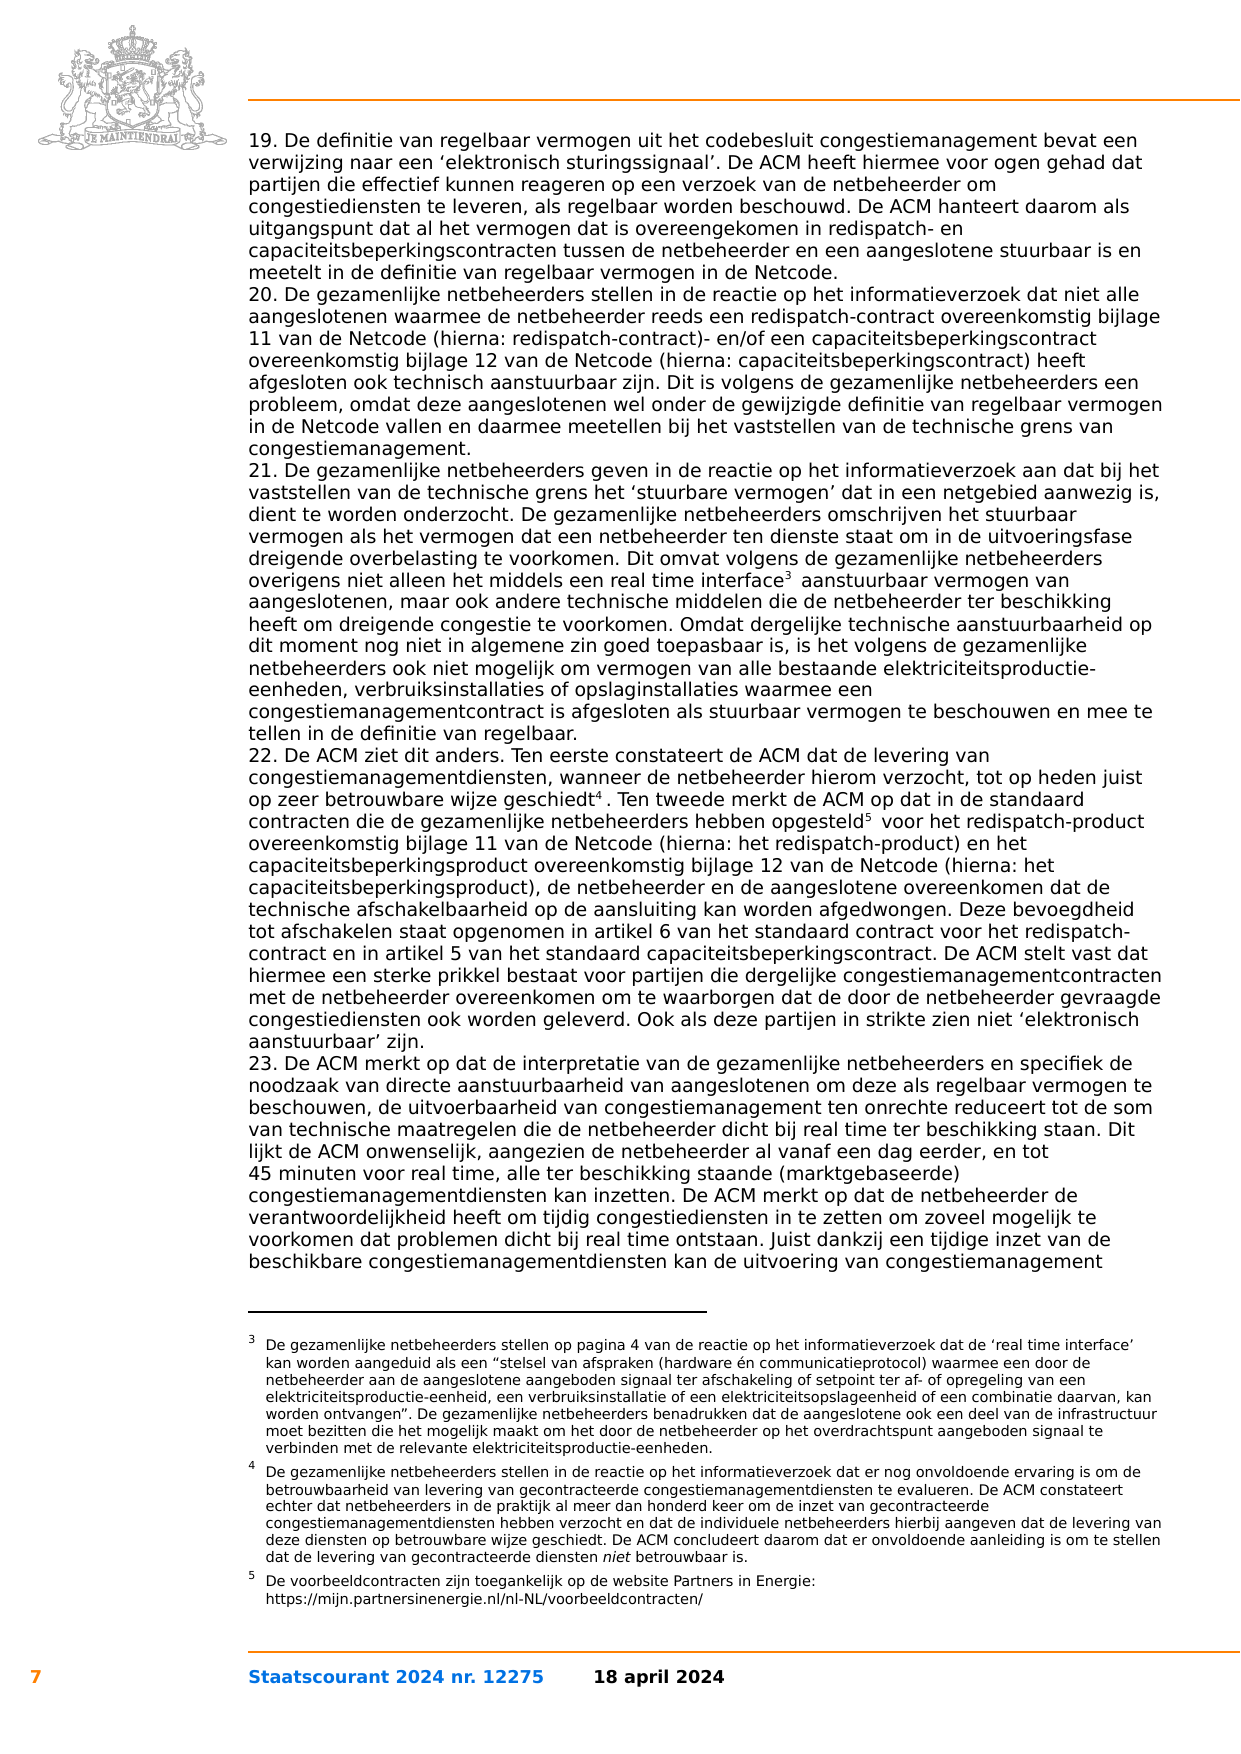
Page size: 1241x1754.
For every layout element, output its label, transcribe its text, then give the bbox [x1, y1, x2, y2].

text De gezamenlijke netbeheerders stellen op pagina 4 van de reactie op het informatieverzoek dat de ‘real time interface’ kan worden aangeduid als een “stelsel van afspraken (hardware én communicatieprotocol) waarmee een door de netbeheerder aan de aangeslotene aangeboden signaal ter afschakeling of setpoint ter af- of opregeling van een elektriciteitsproductie-eenheid, een verbruiksinstallatie of een elektriciteitsopslageenheid of een combinatie daarvan, kan worden ontvangen”. De gezamenlijke netbeheerders benadrukken dat de aangeslotene ook een deel van de infrastructuur moet bezitten die het mogelijk maakt om het door de netbeheerder op het overdrachtspunt aangeboden signaal te verbinden met de relevante elektriciteitsproductie-eenheden. [248, 1333, 1163, 1457]
text De gezamenlijke netbeheerders stellen in de reactie op het informatieverzoek dat er nog onvoldoende ervaring is om de betrouwbaarheid van levering van gecontracteerde congestiemanagementdiensten te evalueren. De ACM constateert echter dat netbeheerders in de praktijk al meer dan honderd keer om de inzet van gecontracteerde congestiemanagementdiensten hebben verzocht en dat de individuele netbeheerders hierbij aangeven dat de levering van deze diensten op betrouwbare wijze geschiedt. De ACM concludeert daarom dat er onvoldoende aanleiding is om te stellen dat de levering van gecontracteerde diensten niet betrouwbaar is. [248, 1459, 1163, 1566]
picture [38, 25, 227, 150]
text 20. De gezamenlijke netbeheerders stellen in de reactie op het informatieverzoek dat niet alle aangeslotenen waarmee de netbeheerder reeds een redispatch-contract overeenkomstig bijlage 11 van de Netcode (hierna: redispatch-contract)- en/of een capaciteitsbeperkingscontract overeenkomstig bijlage 12 van de Netcode (hierna: capaciteitsbeperkingscontract) heeft afgesloten ook technisch aanstuurbaar zijn. Dit is volgens de gezamenlijke netbeheerders een probleem, omdat deze aangeslotenen wel onder de gewijzigde definitie van regelbaar vermogen in de Netcode vallen en daarmee meetellen bij het vaststellen van de technische grens van congestiemanagement. [248, 284, 1163, 459]
text 22. De ACM ziet dit anders. Ten eerste constateert de ACM dat de levering van congestiemanagementdiensten, wanneer de netbeheerder hierom verzocht, tot op heden juist op zeer betrouwbare wijze geschiedt. Ten tweede merkt de ACM op dat in de standaard contracten die de gezamenlijke netbeheerders hebben opgesteld voor het redispatch-product overeenkomstig bijlage 11 van de Netcode (hierna: het redispatch-product) en het capaciteitsbeperkingsproduct overeenkomstig bijlage 12 van de Netcode (hierna: het capaciteitsbeperkingsproduct), de netbeheerder en de aangeslotene overeenkomen dat de technische afschakelbaarheid op de aansluiting kan worden afgedwongen. Deze bevoegdheid tot afschakelen staat opgenomen in artikel 6 van het standaard contract voor het redispatch-contract en in artikel 5 van het standaard capaciteitsbeperkingscontract. De ACM stelt vast dat hiermee een sterke prikkel bestaat voor partijen die dergelijke congestiemanagementcontracten met de netbeheerder overeenkomen om te waarborgen dat de door de netbeheerder gevraagde congestiediensten ook worden geleverd. Ook als deze partijen in strikte zien niet ‘elektronisch aanstuurbaar’ zijn. [248, 745, 1163, 1053]
text 19. De definitie van regelbaar vermogen uit het codebesluit congestiemanagement bevat een verwijzing naar een ‘elektronisch sturingssignaal’. De ACM heeft hiermee voor ogen gehad dat partijen die effectief kunnen reageren op een verzoek van de netbeheerder om congestiediensten te leveren, als regelbaar worden beschouwd. De ACM hanteert daarom als uitgangspunt dat al het vermogen dat is overeengekomen in redispatch- en capaciteitsbeperkingscontracten tussen de netbeheerder en een aangeslotene stuurbaar is en meetelt in de definitie van regelbaar vermogen in de Netcode. [248, 130, 1163, 284]
text 21. De gezamenlijke netbeheerders geven in de reactie op het informatieverzoek aan dat bij het vaststellen van de technische grens het ‘stuurbare vermogen’ dat in een netgebied aanwezig is, dient te worden onderzocht. De gezamenlijke netbeheerders omschrijven het stuurbaar vermogen als het vermogen dat een netbeheerder ten dienste staat om in de uitvoeringsfase dreigende overbelasting te voorkomen. Dit omvat volgens de gezamenlijke netbeheerders overigens niet alleen het middels een real time interface aanstuurbaar vermogen van aangeslotenen, maar ook andere technische middelen die de netbeheerder ter beschikking heeft om dreigende congestie te voorkomen. Omdat dergelijke technische aanstuurbaarheid op dit moment nog niet in algemene zin goed toepasbaar is, is het volgens de gezamenlijke netbeheerders ook niet mogelijk om vermogen van alle bestaande elektriciteitsproductie-eenheden, verbruiksinstallaties of opslaginstallaties waarmee een congestiemanagementcontract is afgesloten als stuurbaar vermogen te beschouwen en mee te tellen in de definitie van regelbaar. [248, 459, 1163, 745]
text 23. De ACM merkt op dat de interpretatie van de gezamenlijke netbeheerders en specifiek de noodzaak van directe aanstuurbaarheid van aangeslotenen om deze als regelbaar vermogen te beschouwen, de uitvoerbaarheid van congestiemanagement ten onrechte reduceert tot de som van technische maatregelen die de netbeheerder dicht bij real time ter beschikking staan. Dit lijkt de ACM onwenselijk, aangezien de netbeheerder al vanaf een dag eerder, en tot 45 minuten voor real time, alle ter beschikking staande (marktgebaseerde) congestiemanagementdiensten kan inzetten. De ACM merkt op dat de netbeheerder de verantwoordelijkheid heeft om tijdig congestiediensten in te zetten om zoveel mogelijk te voorkomen dat problemen dicht bij real time ontstaan. Juist dankzij een tijdige inzet van de beschikbare congestiemanagementdiensten kan de uitvoering van congestiemanagement [248, 1053, 1163, 1273]
text De voorbeeldcontracten zijn toegankelijk op de website Partners in Energie: https://mijn.partnersinenergie.nl/nl-NL/voorbeeldcontracten/ [248, 1569, 1163, 1608]
